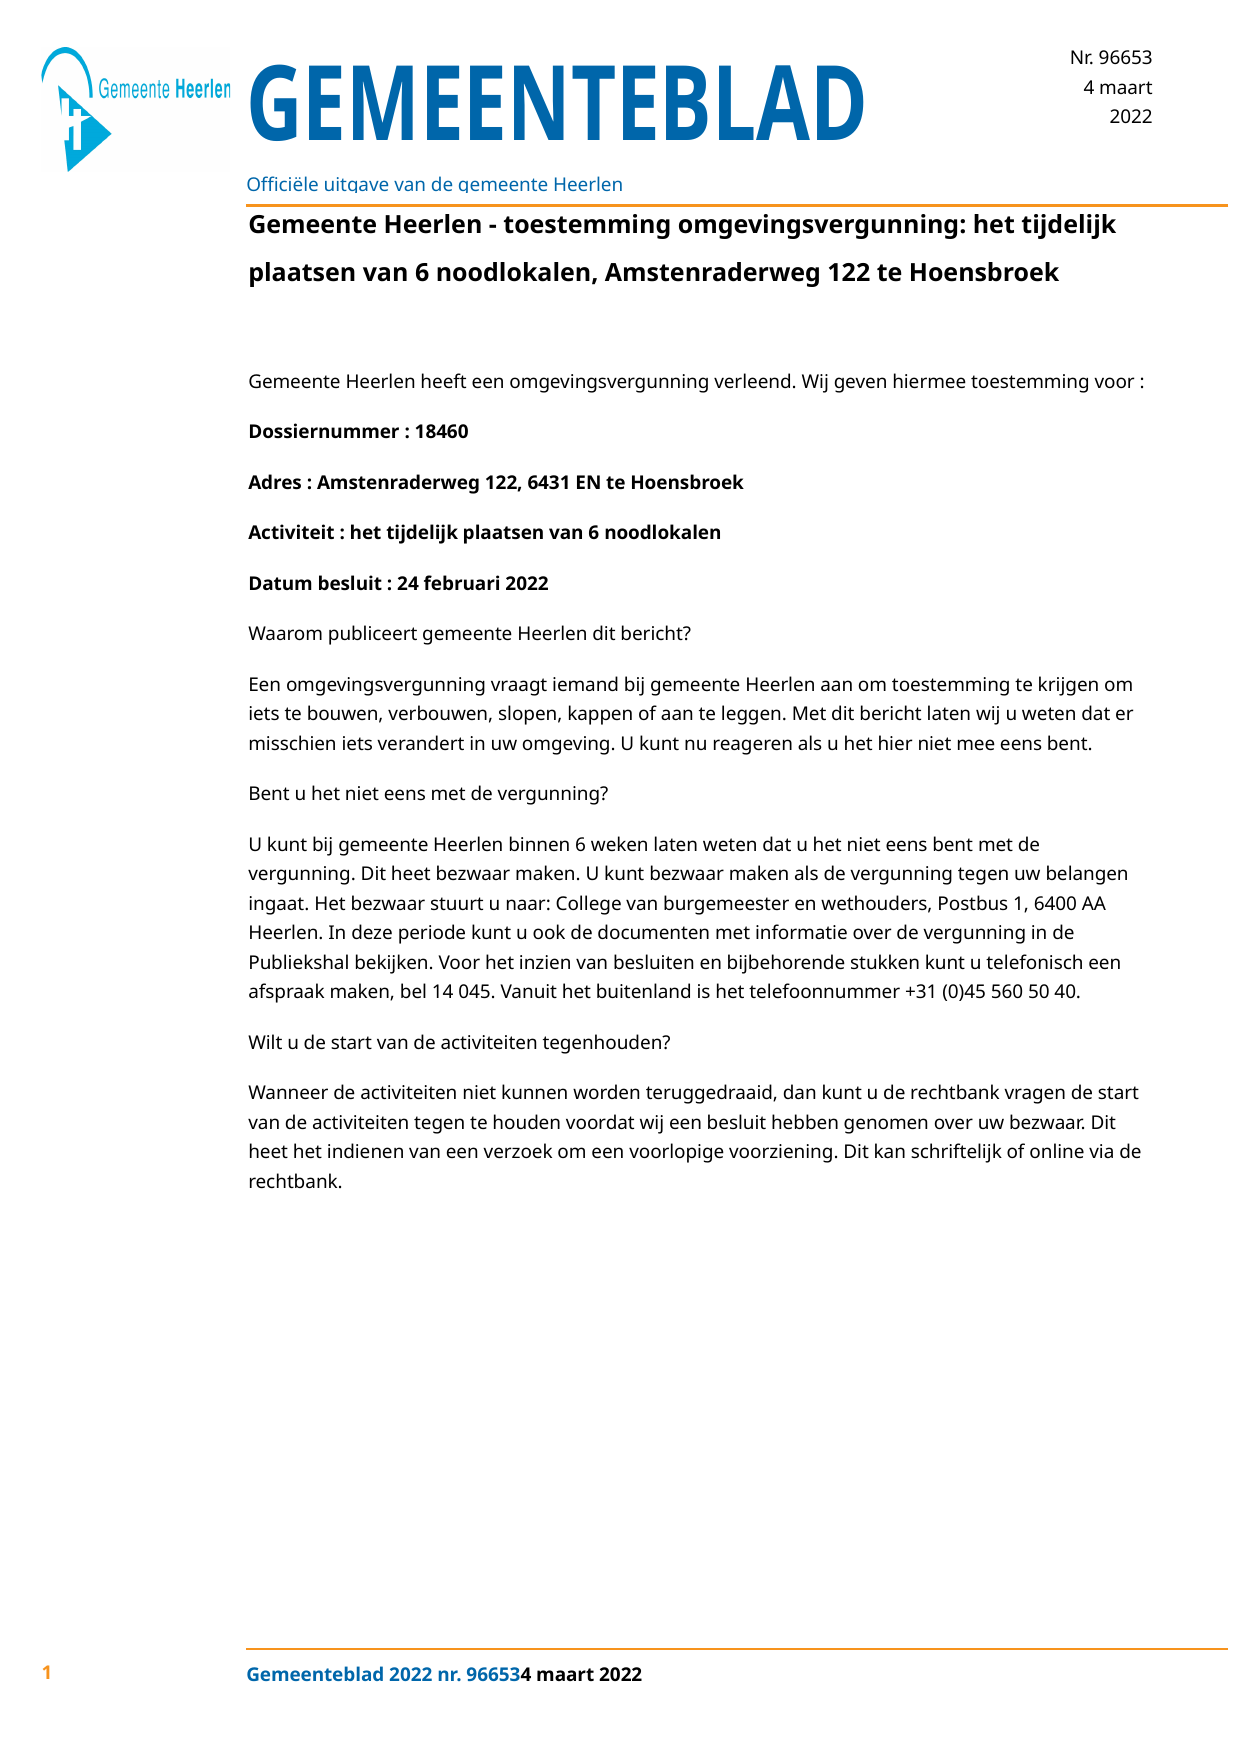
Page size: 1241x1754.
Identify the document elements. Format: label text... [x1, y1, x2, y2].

text Gemeente Heerlen heeft een omgevingsvergunning verleend. Wij geven hiermee toestemming voor : [248, 368, 1152, 394]
text Bent u het niet eens met de vergunning? [248, 780, 1152, 806]
text Dossiernummer : 18460 [248, 419, 1152, 444]
text Waarom publiceert gemeente Heerlen dit bericht? [248, 620, 1152, 646]
picture [41, 47, 231, 172]
text U kunt bij gemeente Heerlen binnen 6 weken laten weten dat u het niet eens bent met de vergunning. Dit heet bezwaar maken. U kunt bezwaar maken als de vergunning tegen uw belangen ingaat. Het bezwaar stuurt u naar: College van burgemeester en wethouders, Postbus 1, 6400 AA Heerlen. In deze periode kunt u ook de documenten met informatie over de vergunning in de Publiekshal bekijken. Voor het inzien van besluiten en bijbehorende stukken kunt u telefonisch een afspraak maken, bel 14 045. Vanuit het buitenland is het telefoonnummer +31 (0)45 560 50 40. [248, 831, 1152, 1004]
text Wanneer de activiteiten niet kunnen worden teruggedraaid, dan kunt u de rechtbank vragen de start van de activiteiten tegen te houden voordat wij een besluit hebben genomen over uw bezwaar. Dit heet het indienen van een verzoek om een voorlopige voorziening. Dit kan schriftelijk of online via de rechtbank. [248, 1079, 1152, 1194]
text Een omgevingsvergunning vraagt iemand bij gemeente Heerlen aan om toestemming te krijgen om iets te bouwen, verbouwen, slopen, kappen of aan te leggen. Met dit bericht laten wij u weten dat er misschien iets verandert in uw omgeving. U kunt nu reageren als u het hier niet mee eens bent. [248, 671, 1152, 756]
text Gemeente Heerlen - toestemming omgevingsvergunning: het tijdelijk plaatsen van 6 noodlokalen, Amstenraderweg 122 te Hoensbroek [248, 207, 1152, 288]
text Wilt u de start van de activiteiten tegenhouden? [248, 1029, 1152, 1055]
text Adres : Amstenraderweg 122, 6431 EN te Hoensbroek [248, 469, 1152, 495]
text Activiteit : het tijdelijk plaatsen van 6 noodlokalen [248, 519, 1152, 545]
picture [41, 47, 59, 70]
text Datum besluit : 24 februari 2022 [248, 570, 1152, 596]
